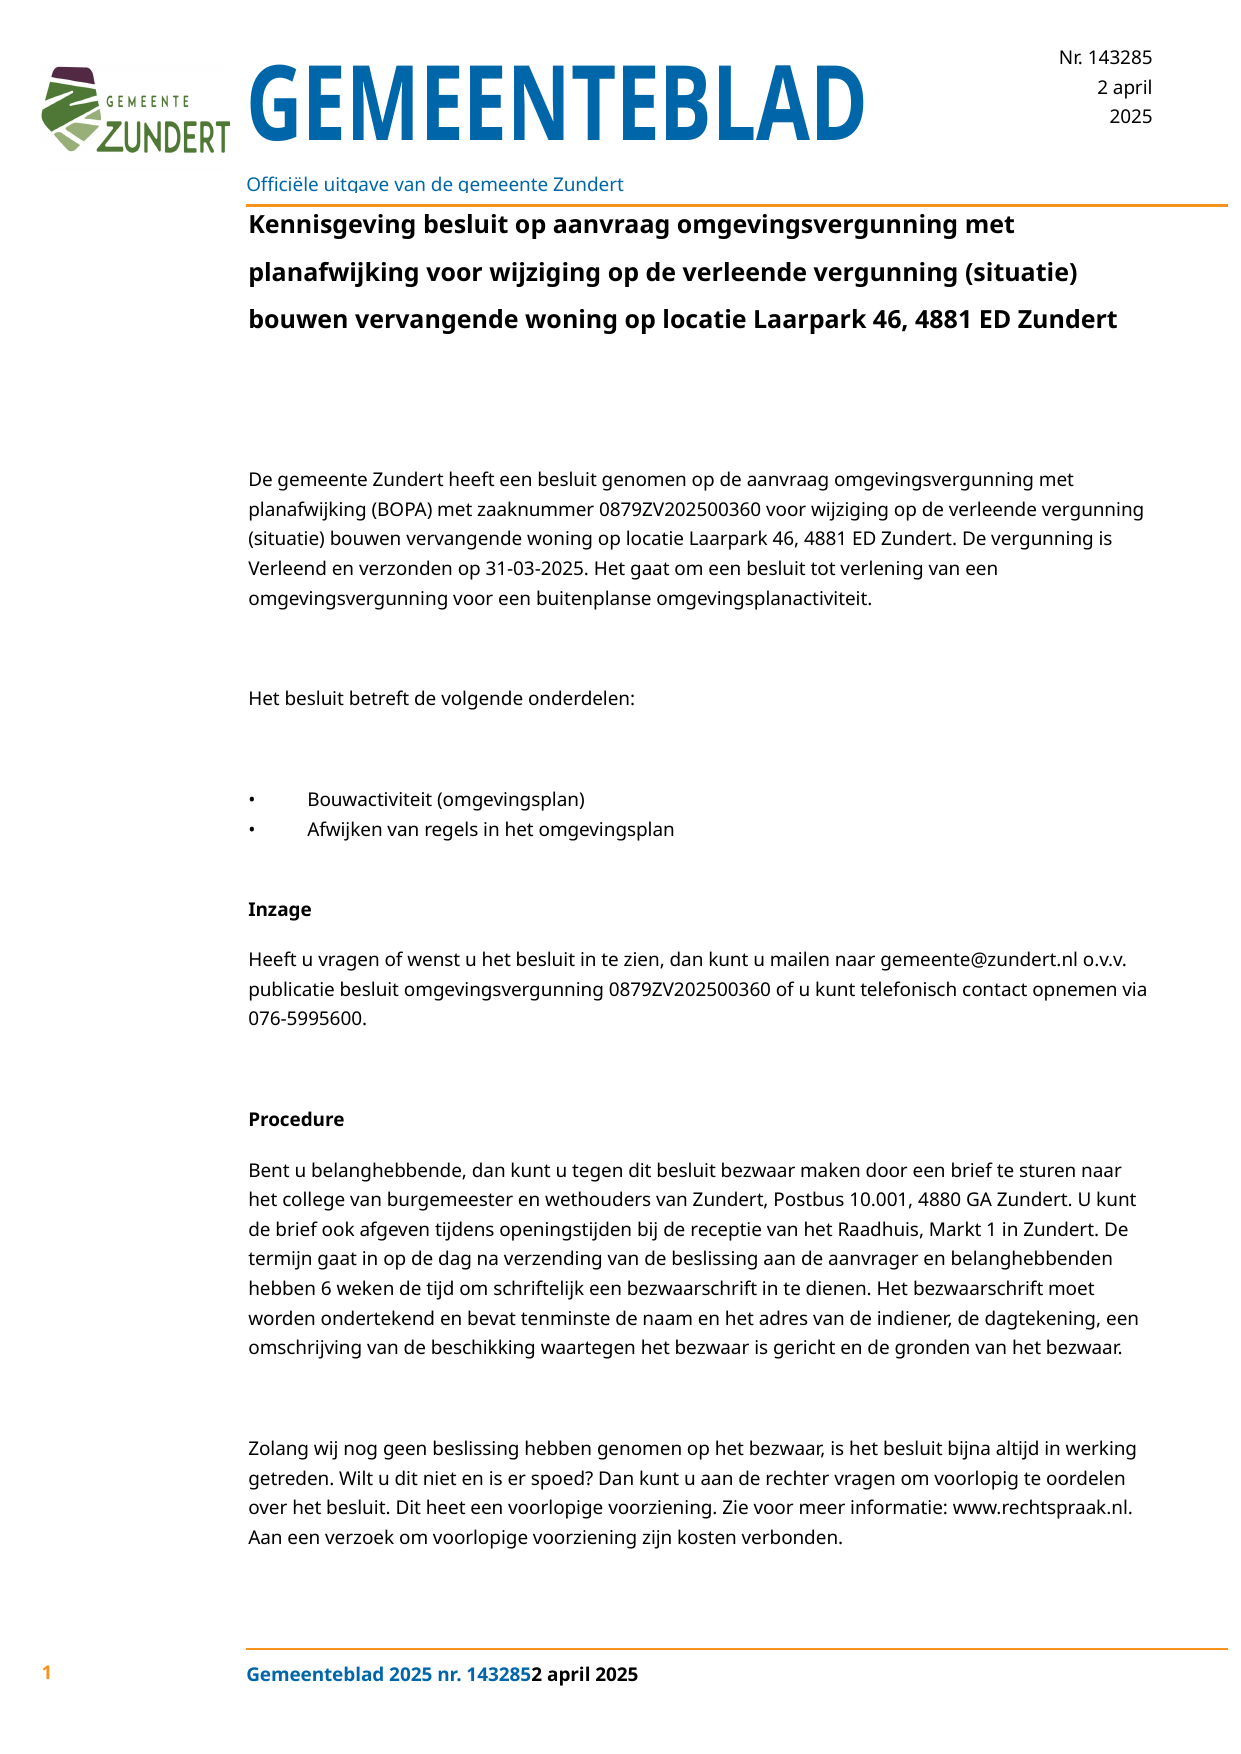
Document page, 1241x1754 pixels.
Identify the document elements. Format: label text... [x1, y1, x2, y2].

list Afwijken van regels in het omgevingsplan [248, 816, 1152, 842]
text Inzage [248, 896, 1152, 922]
picture [41, 47, 231, 172]
text Heeft u vragen of wenst u het besluit in te zien, dan kunt u mailen naar gemeente@zundert.nl o.v.v. publicatie besluit omgevingsvergunning 0879ZV202500360 of u kunt telefonisch contact opnemen via 076-5995600. [248, 946, 1152, 1031]
text Het besluit betreft de volgende onderdelen: [248, 686, 1152, 711]
text Kennisgeving besluit op aanvraag omgevingsvergunning met planafwijking voor wijziging op de verleende vergunning (situatie) bouwen vervangende woning op locatie Laarpark 46, 4881 ED Zundert [248, 207, 1152, 336]
text De gemeente Zundert heeft een besluit genomen op de aanvraag omgevingsvergunning met planafwijking (BOPA) met zaaknummer 0879ZV202500360 voor wijziging op de verleende vergunning (situatie) bouwen vervangende woning op locatie Laarpark 46, 4881 ED Zundert. De vergunning is Verleend en verzonden op 31-03-2025. Het gaat om een besluit tot verlening van een omgevingsvergunning voor een buitenplanse omgevingsplanactiviteit. [248, 466, 1152, 610]
list Bouwactiviteit (omgevingsplan) [248, 786, 1152, 812]
text Zolang wij nog geen beslissing hebben genomen op het bezwaar, is het besluit bijna altijd in werking getreden. Wilt u dit niet en is er spoed? Dan kunt u aan de rechter vragen om voorlopig te oordelen over het besluit. Dit heet een voorlopige voorziening. Zie voor meer informatie: www.rechtspraak.nl. Aan een verzoek om voorlopige voorziening zijn kosten verbonden. [248, 1435, 1152, 1549]
text Procedure [248, 1106, 1152, 1132]
text Bent u belanghebbende, dan kunt u tegen dit besluit bezwaar maken door een brief te sturen naar het college van burgemeester en wethouders van Zundert, Postbus 10.001, 4880 GA Zundert. U kunt de brief ook afgeven tijdens openingstijden bij de receptie van het Raadhuis, Markt 1 in Zundert. De termijn gaat in op de dag na verzending van de beslissing aan de aanvrager en belanghebbenden hebben 6 weken de tijd om schriftelijk een bezwaarschrift in te dienen. Het bezwaarschrift moet worden ondertekend en bevat tenminste de naam en het adres van de indiener, de dagtekening, een omschrijving van de beschikking waartegen het bezwaar is gericht en de gronden van het bezwaar. [248, 1157, 1152, 1360]
